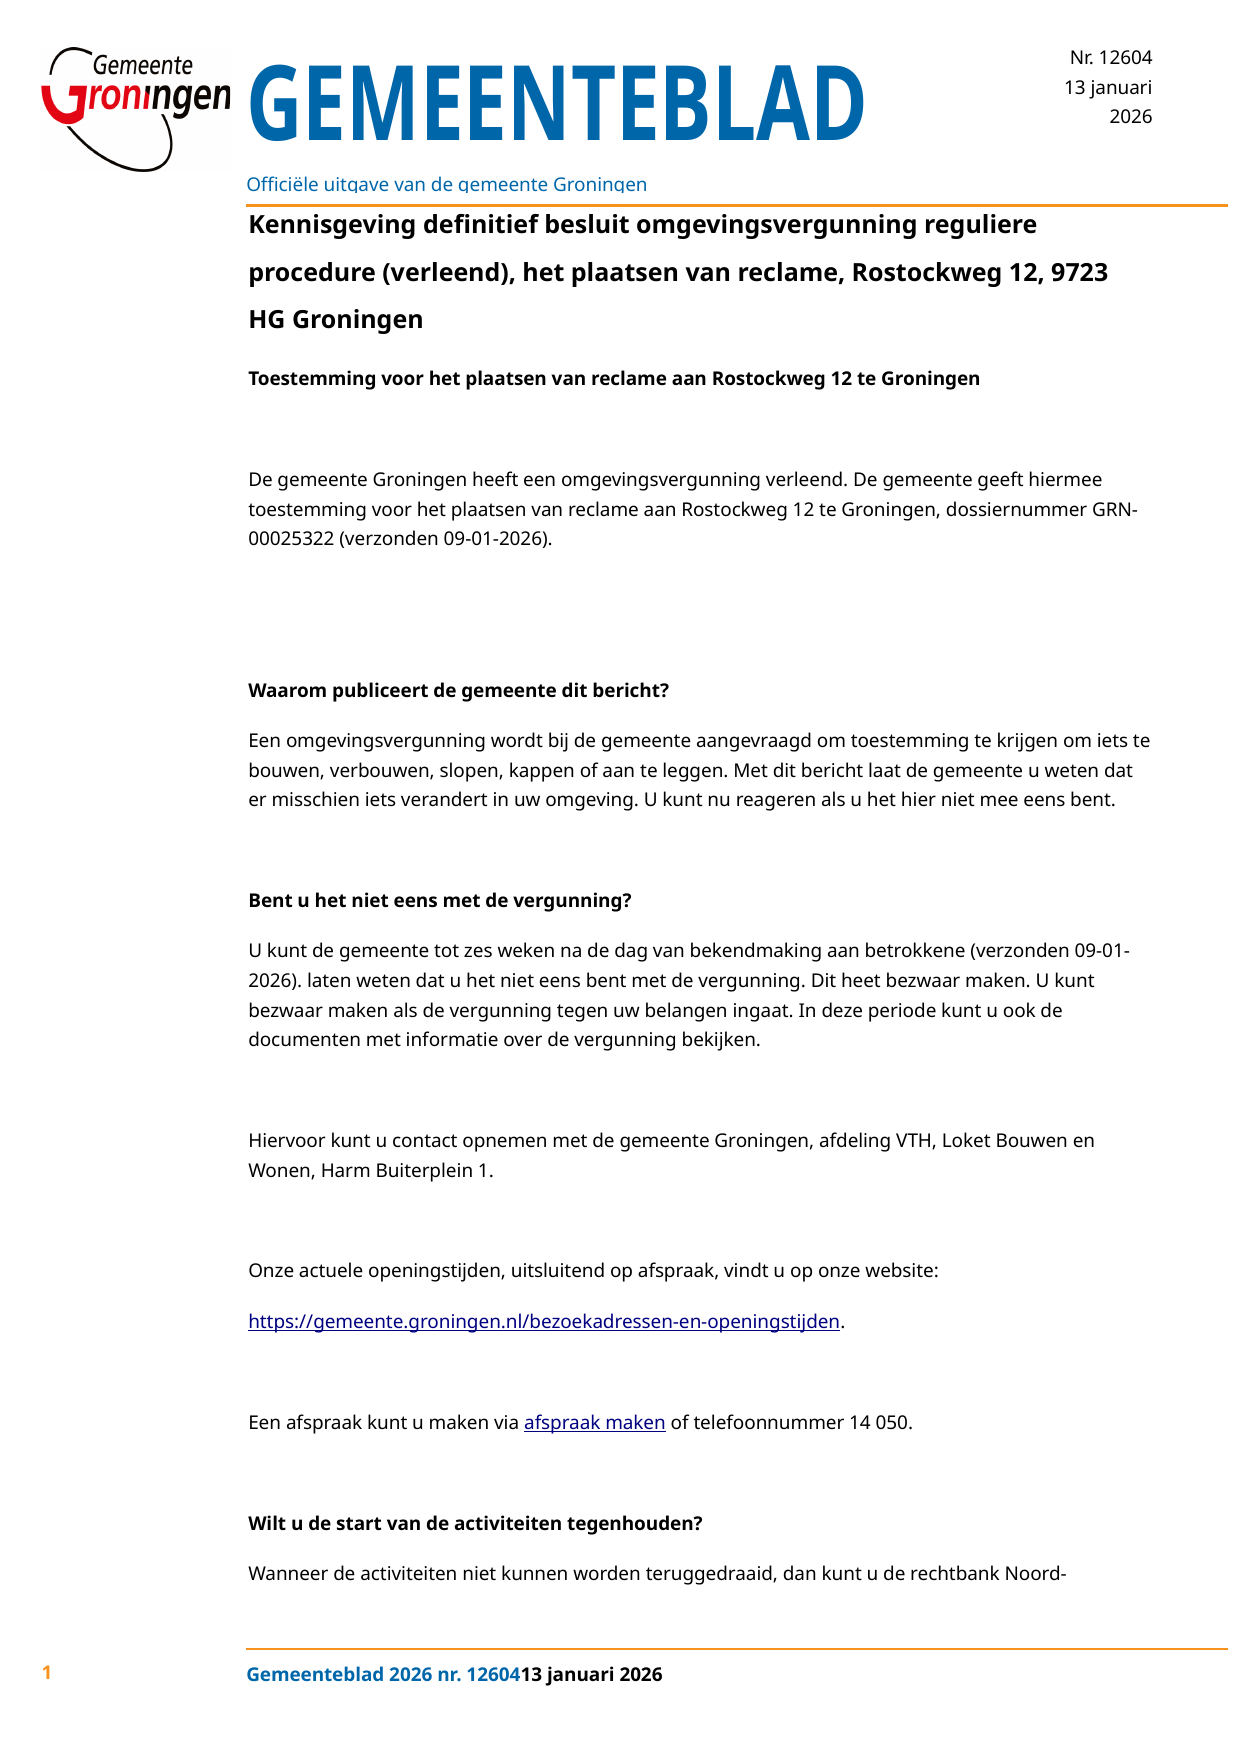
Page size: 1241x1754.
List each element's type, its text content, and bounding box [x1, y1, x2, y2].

text Een omgevingsvergunning wordt bij de gemeente aangevraagd om toestemming te krijgen om iets te bouwen, verbouwen, slopen, kappen of aan te leggen. Met dit bericht laat de gemeente u weten dat er misschien iets verandert in uw omgeving. U kunt nu reageren als u het hier niet mee eens bent. [248, 727, 1152, 812]
text Toestemming voor het plaatsen van reclame aan Rostockweg 12 te Groningen [248, 366, 1152, 391]
text Kennisgeving definitief besluit omgevingsvergunning reguliere procedure (verleend), het plaatsen van reclame, Rostockweg 12, 9723 HG Groningen [248, 207, 1152, 336]
text Wanneer de activiteiten niet kunnen worden teruggedraaid, dan kunt u de rechtbank Noord- [248, 1560, 1152, 1586]
text U kunt de gemeente tot zes weken na de dag van bekendmaking aan betrokkene (verzonden 09-01-2026). laten weten dat u het niet eens bent met de vergunning. Dit heet bezwaar maken. U kunt bezwaar maken als de vergunning tegen uw belangen ingaat. In deze periode kunt u ook de documenten met informatie over de vergunning bekijken. [248, 938, 1152, 1052]
text De gemeente Groningen heeft een omgevingsvergunning verleend. De gemeente geeft hiermee toestemming voor het plaatsen van reclame aan Rostockweg 12 te Groningen, dossiernummer GRN-00025322 (verzonden 09-01-2026). [248, 466, 1152, 551]
text Wilt u de start van de activiteiten tegenhouden? [248, 1510, 1152, 1535]
picture [41, 47, 231, 172]
text Hiervoor kunt u contact opnemen met de gemeente Groningen, afdeling VTH, Loket Bouwen en Wonen, Harm Buiterplein 1. [248, 1127, 1152, 1182]
text Bent u het niet eens met de vergunning? [248, 887, 1152, 913]
text https://gemeente.groningen.nl/bezoekadressen-en-openingstijden. [248, 1308, 1152, 1334]
text Waarom publiceert de gemeente dit bericht? [248, 677, 1152, 702]
text Een afspraak kunt u maken via afspraak maken of telefoonnummer 14 050. [248, 1409, 1152, 1434]
text Onze actuele openingstijden, uitsluitend op afspraak, vindt u op onze website: [248, 1258, 1152, 1283]
